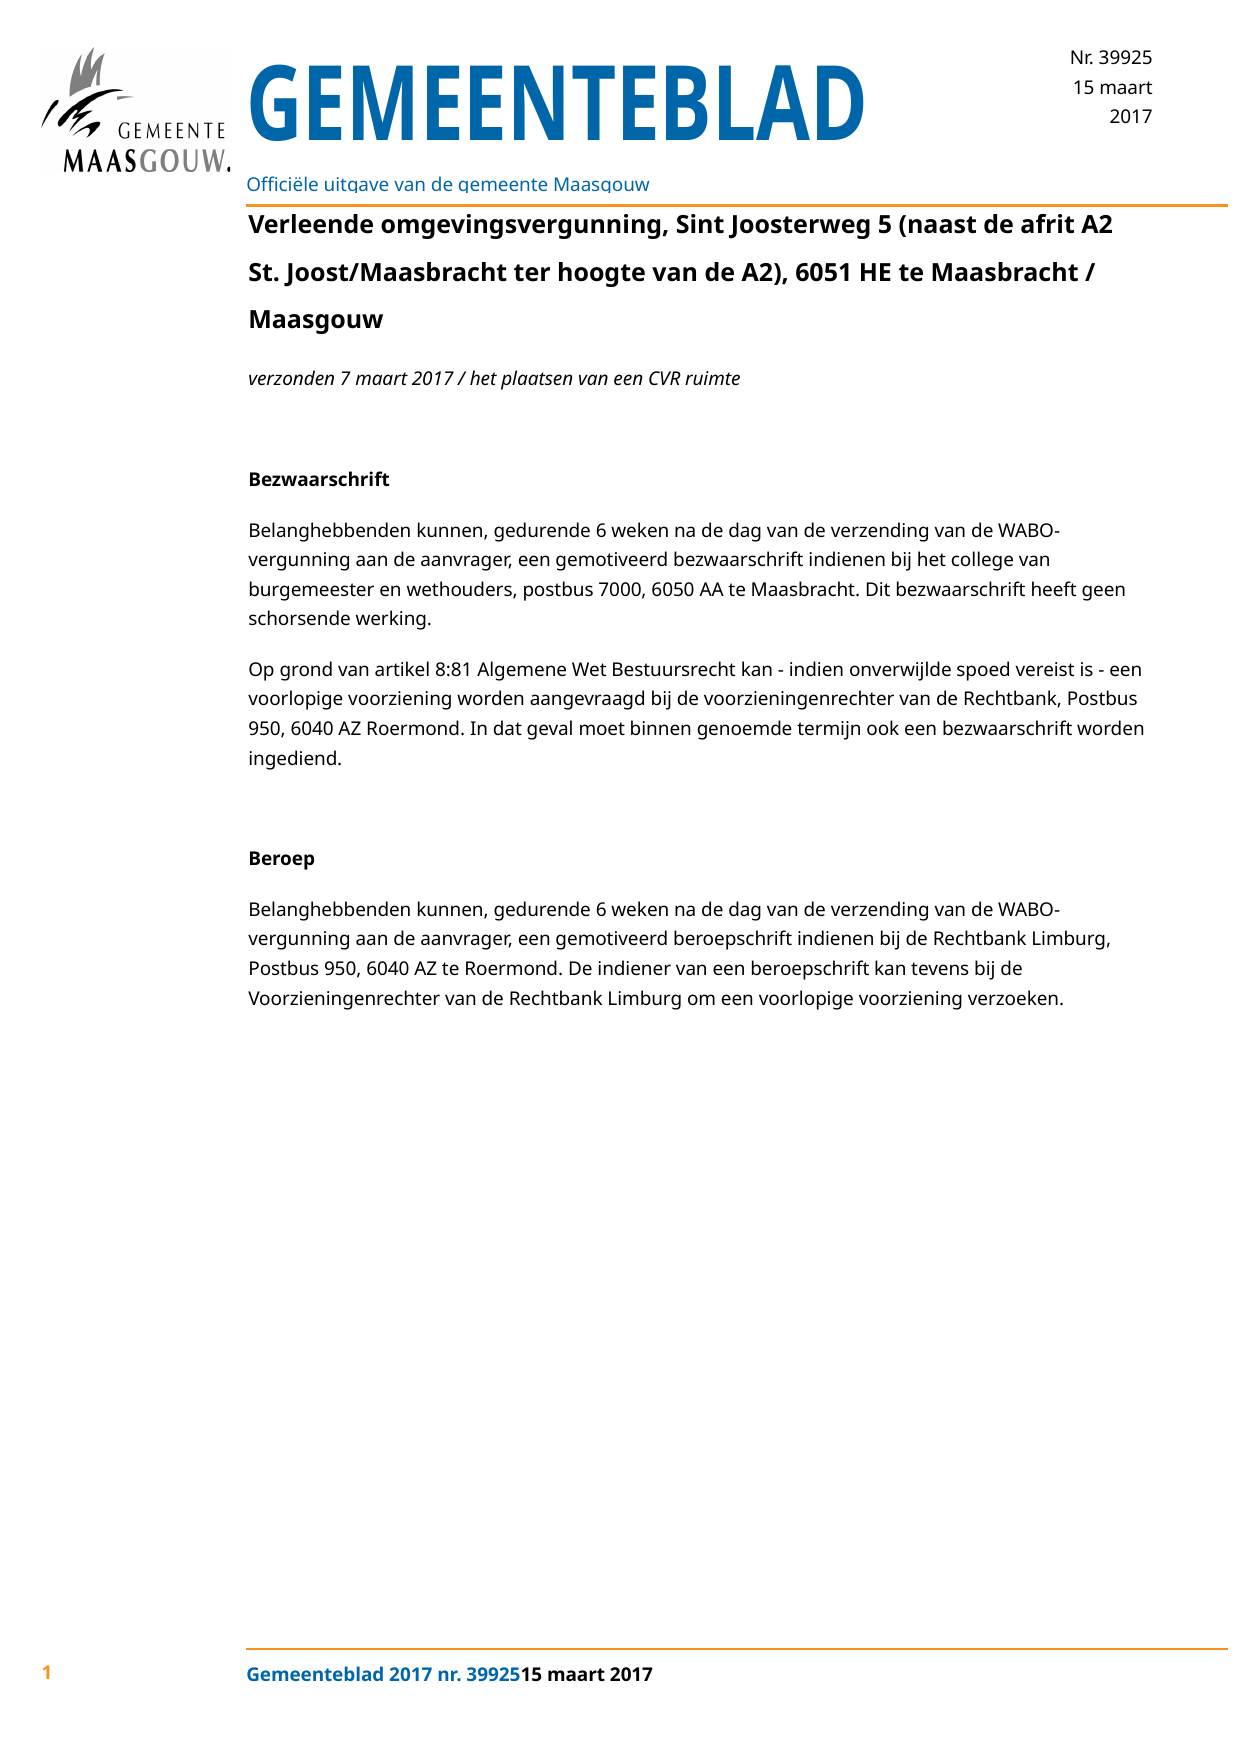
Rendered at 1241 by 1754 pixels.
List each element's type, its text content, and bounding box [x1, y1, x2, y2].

text Belanghebbenden kunnen, gedurende 6 weken na de dag van de verzending van de WABO-vergunning aan de aanvrager, een gemotiveerd beroepschrift indienen bij de Rechtbank Limburg, Postbus 950, 6040 AZ te Roermond. De indiener van een beroepschrift kan tevens bij de Voorzieningenrechter van de Rechtbank Limburg om een voorlopige voorziening verzoeken. [248, 896, 1152, 1010]
text Op grond van artikel 8:81 Algemene Wet Bestuursrecht kan - indien onverwijlde spoed vereist is - een voorlopige voorziening worden aangevraagd bij de voorzieningenrechter van de Rechtbank, Postbus 950, 6040 AZ Roermond. In dat geval moet binnen genoemde termijn ook een bezwaarschrift worden ingediend. [248, 656, 1152, 770]
text Verleende omgevingsvergunning, Sint Joosterweg 5 (naast de afrit A2 St. Joost/Maasbracht ter hoogte van de A2), 6051 HE te Maasbracht / Maasgouw [248, 207, 1152, 336]
text verzonden 7 maart 2017 / het plaatsen van een CVR ruimte [248, 366, 1152, 391]
text Bezwaarschrift [248, 466, 1152, 492]
picture [41, 47, 231, 172]
text Belanghebbenden kunnen, gedurende 6 weken na de dag van de verzending van de WABO-vergunning aan de aanvrager, een gemotiveerd bezwaarschrift indienen bij het college van burgemeester en wethouders, postbus 7000, 6050 AA te Maasbracht. Dit bezwaarschrift heeft geen schorsende werking. [248, 517, 1152, 631]
text Beroep [248, 846, 1152, 871]
